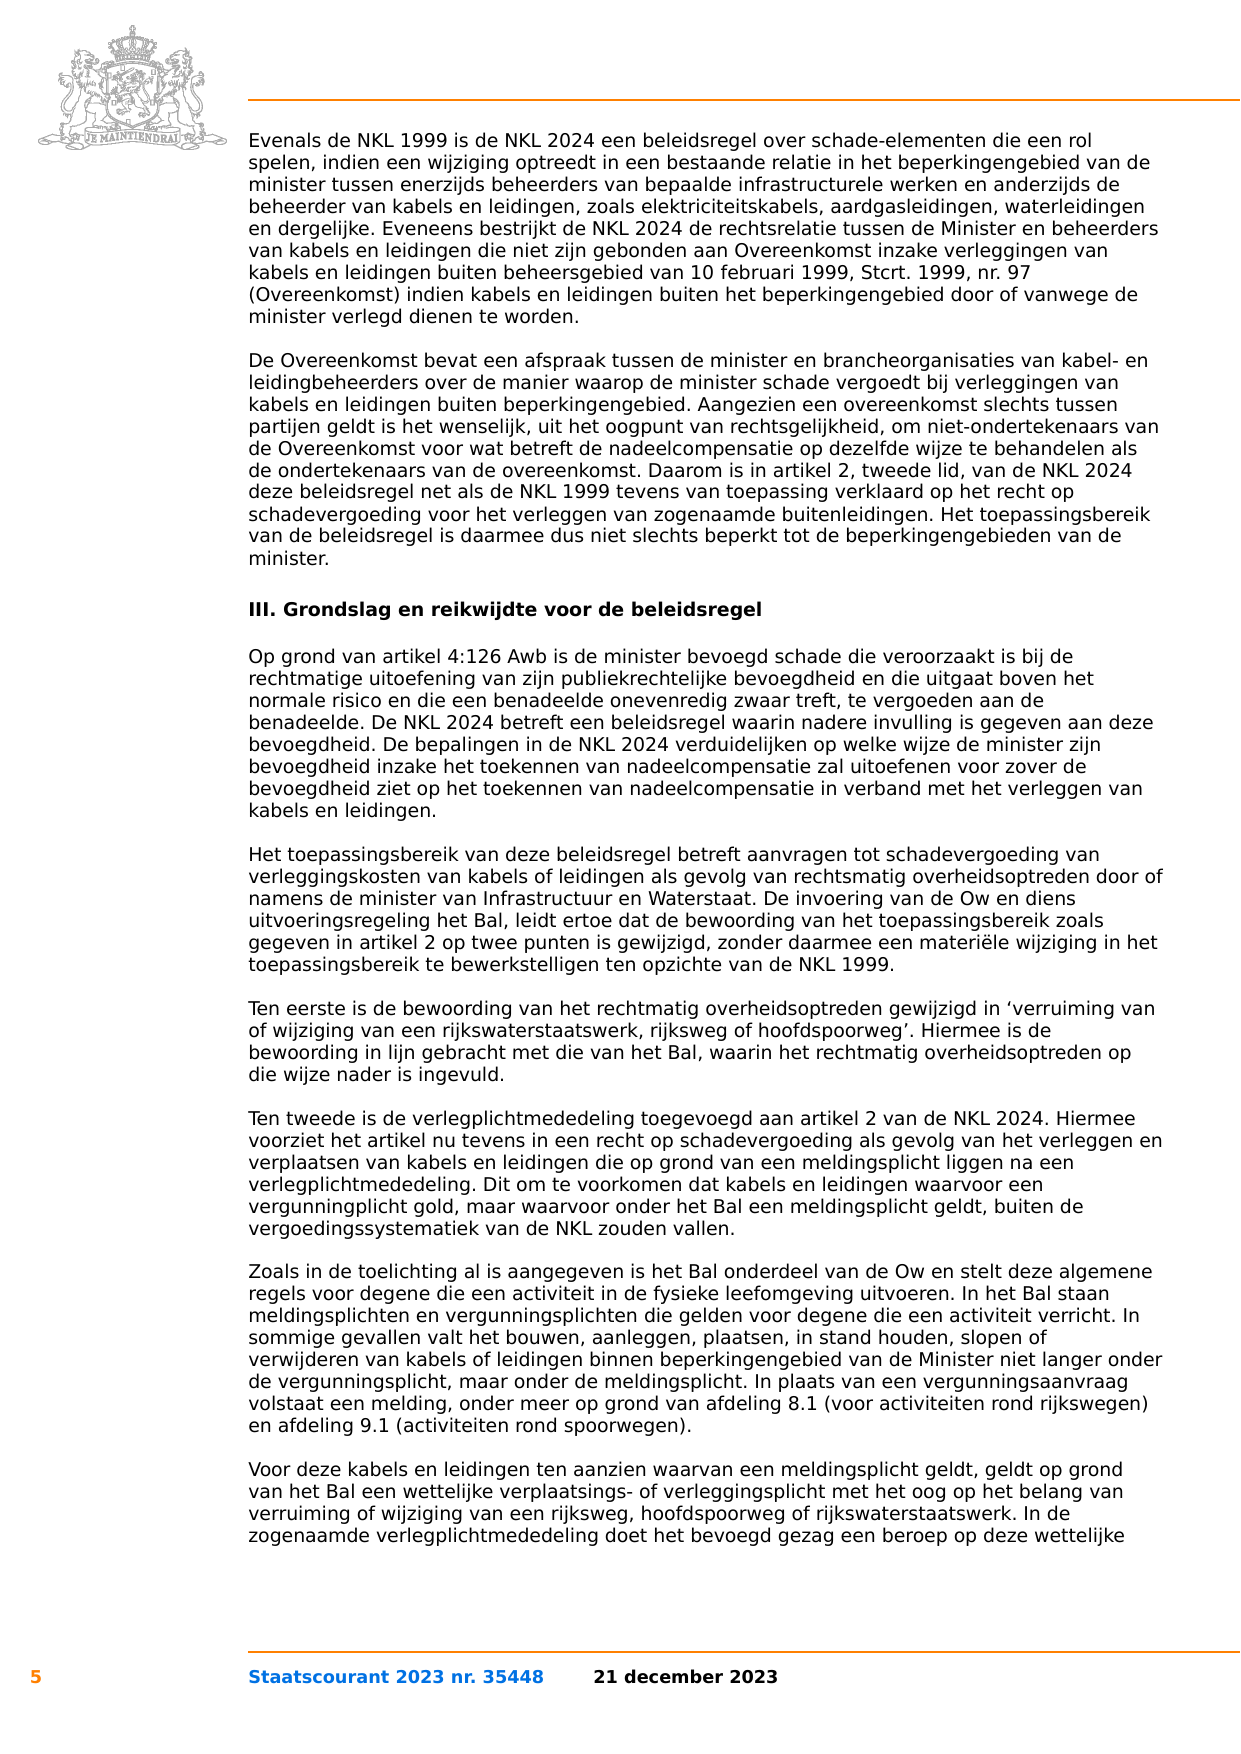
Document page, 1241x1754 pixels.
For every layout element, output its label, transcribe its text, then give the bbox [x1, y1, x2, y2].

subtitle III. Grondslag en reikwijdte voor de beleidsregel [248, 599, 1163, 621]
text Voor deze kabels en leidingen ten aanzien waarvan een meldingsplicht geldt, geldt op grond van het Bal een wettelijke verplaatsings- of verleggingsplicht met het oog op het belang van verruiming of wijziging van een rijksweg, hoofdspoorweg of rijkswaterstaatswerk. In de zogenaamde verlegplichtmededeling doet het bevoegd gezag een beroep op deze wettelijke [248, 1459, 1163, 1547]
text Ten eerste is de bewoording van het rechtmatig overheidsoptreden gewijzigd in ‘verruiming van of wijziging van een rijkswaterstaatswerk, rijksweg of hoofdspoorweg’. Hiermee is de bewoording in lijn gebracht met die van het Bal, waarin het rechtmatig overheidsoptreden op die wijze nader is ingevuld. [248, 998, 1163, 1086]
text De Overeenkomst bevat een afspraak tussen de minister en brancheorganisaties van kabel- en leidingbeheerders over de manier waarop de minister schade vergoedt bij verleggingen van kabels en leidingen buiten beperkingengebied. Aangezien een overeenkomst slechts tussen partijen geldt is het wenselijk, uit het oogpunt van rechtsgelijkheid, om niet-ondertekenaars van de Overeenkomst voor wat betreft de nadeelcompensatie op dezelfde wijze te behandelen als de ondertekenaars van de overeenkomst. Daarom is in artikel 2, tweede lid, van de NKL 2024 deze beleidsregel net als de NKL 1999 tevens van toepassing verklaard op het recht op schadevergoeding voor het verleggen van zogenaamde buitenleidingen. Het toepassingsbereik van de beleidsregel is daarmee dus niet slechts beperkt tot de beperkingengebieden van de minister. [248, 349, 1163, 569]
picture [38, 25, 227, 150]
text Het toepassingsbereik van deze beleidsregel betreft aanvragen tot schadevergoeding van verleggingskosten van kabels of leidingen als gevolg van rechtsmatig overheidsoptreden door of namens de minister van Infrastructuur en Waterstaat. De invoering van de Ow en diens uitvoeringsregeling het Bal, leidt ertoe dat de bewoording van het toepassingsbereik zoals gegeven in artikel 2 op twee punten is gewijzigd, zonder daarmee een materiële wijziging in het toepassingsbereik te bewerkstelligen ten opzichte van de NKL 1999. [248, 844, 1163, 976]
text Evenals de NKL 1999 is de NKL 2024 een beleidsregel over schade-elementen die een rol spelen, indien een wijziging optreedt in een bestaande relatie in het beperkingengebied van de minister tussen enerzijds beheerders van bepaalde infrastructurele werken en anderzijds de beheerder van kabels en leidingen, zoals elektriciteitskabels, aardgasleidingen, waterleidingen en dergelijke. Eveneens bestrijkt de NKL 2024 de rechtsrelatie tussen de Minister en beheerders van kabels en leidingen die niet zijn gebonden aan Overeenkomst inzake verleggingen van kabels en leidingen buiten beheersgebied van 10 februari 1999, Stcrt. 1999, nr. 97 (Overeenkomst) indien kabels en leidingen buiten het beperkingengebied door of vanwege de minister verlegd dienen te worden. [248, 130, 1163, 328]
text Op grond van artikel 4:126 Awb is de minister bevoegd schade die veroorzaakt is bij de rechtmatige uitoefening van zijn publiekrechtelijke bevoegdheid en die uitgaat boven het normale risico en die een benadeelde onevenredig zwaar treft, te vergoeden aan de benadeelde. De NKL 2024 betreft een beleidsregel waarin nadere invulling is gegeven aan deze bevoegdheid. De bepalingen in de NKL 2024 verduidelijken op welke wijze de minister zijn bevoegdheid inzake het toekennen van nadeelcompensatie zal uitoefenen voor zover de bevoegdheid ziet op het toekennen van nadeelcompensatie in verband met het verleggen van kabels en leidingen. [248, 646, 1163, 822]
text Ten tweede is de verlegplichtmededeling toegevoegd aan artikel 2 van de NKL 2024. Hiermee voorziet het artikel nu tevens in een recht op schadevergoeding als gevolg van het verleggen en verplaatsen van kabels en leidingen die op grond van een meldingsplicht liggen na een verlegplichtmededeling. Dit om te voorkomen dat kabels en leidingen waarvoor een vergunningplicht gold, maar waarvoor onder het Bal een meldingsplicht geldt, buiten de vergoedingssystematiek van de NKL zouden vallen. [248, 1108, 1163, 1239]
text Zoals in de toelichting al is aangegeven is het Bal onderdeel van de Ow en stelt deze algemene regels voor degene die een activiteit in de fysieke leefomgeving uitvoeren. In het Bal staan meldingsplichten en vergunningsplichten die gelden voor degene die een activiteit verricht. In sommige gevallen valt het bouwen, aanleggen, plaatsen, in stand houden, slopen of verwijderen van kabels of leidingen binnen beperkingengebied van de Minister niet langer onder de vergunningsplicht, maar onder de meldingsplicht. In plaats van een vergunningsaanvraag volstaat een melding, onder meer op grond van afdeling 8.1 (voor activiteiten rond rijkswegen) en afdeling 9.1 (activiteiten rond spoorwegen). [248, 1261, 1163, 1437]
